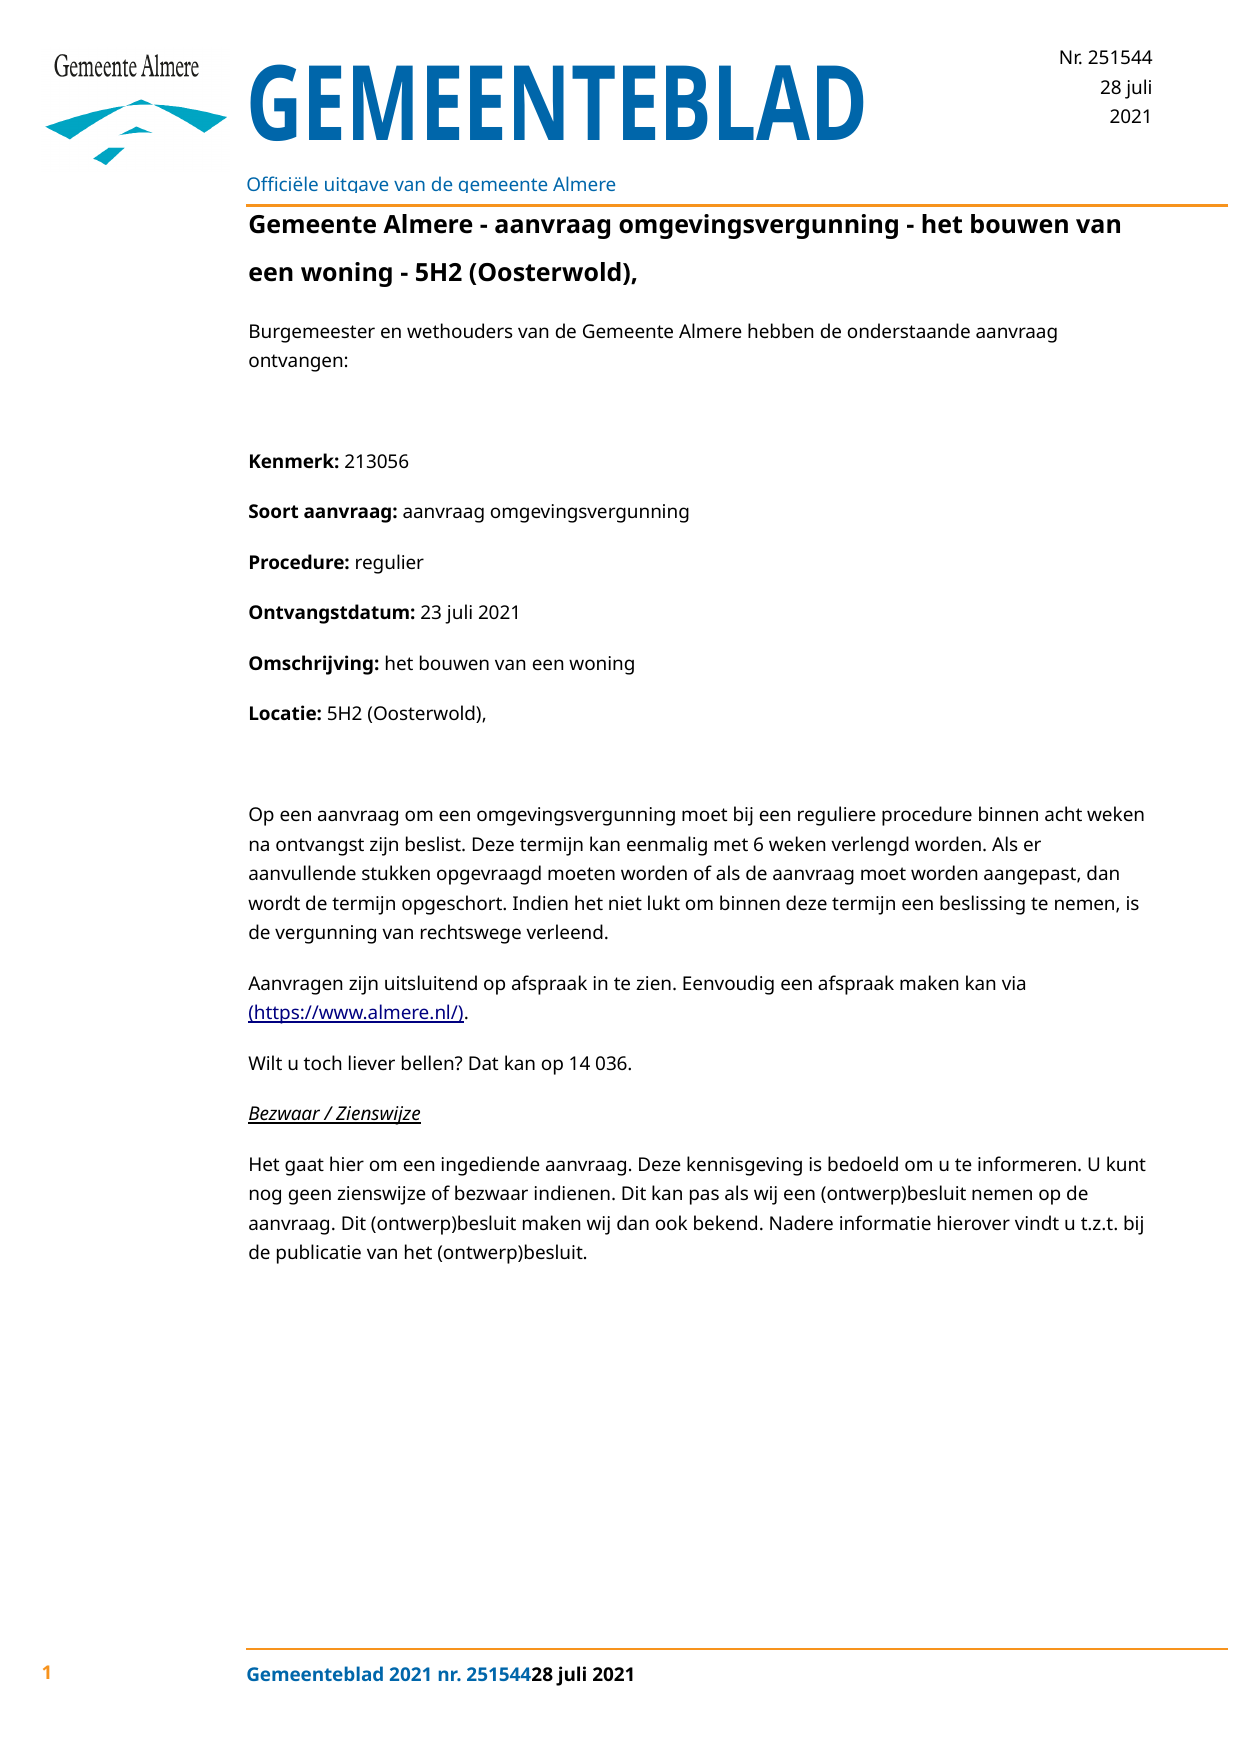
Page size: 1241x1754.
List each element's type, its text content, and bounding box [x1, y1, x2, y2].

text Soort aanvraag: aanvraag omgevingsvergunning [248, 499, 1152, 524]
text Gemeente Almere - aanvraag omgevingsvergunning - het bouwen van een woning - 5H2 (Oosterwold), [248, 207, 1152, 288]
text Op een aanvraag om een omgevingsvergunning moet bij een reguliere procedure binnen acht weken na ontvangst zijn beslist. Deze termijn kan eenmalig met 6 weken verlengd worden. Als er aanvullende stukken opgevraagd moeten worden of als de aanvraag moet worden aangepast, dan wordt de termijn opgeschort. Indien het niet lukt om binnen deze termijn een beslissing te nemen, is de vergunning van rechtswege verleend. [248, 801, 1152, 945]
text Ontvangstdatum: 23 juli 2021 [248, 599, 1152, 625]
picture [41, 47, 231, 172]
text Kenmerk: 213056 [248, 448, 1152, 474]
text Wilt u toch liever bellen? Dat kan op 14 036. [248, 1050, 1152, 1076]
text Locatie: 5H2 (Oosterwold), [248, 700, 1152, 726]
text Procedure: regulier [248, 549, 1152, 575]
text Omschrijving: het bouwen van een woning [248, 650, 1152, 676]
text Bezwaar / Zienswijze [248, 1100, 1152, 1126]
text Aanvragen zijn uitsluitend op afspraak in te zien. Eenvoudig een afspraak maken kan via (https://www.almere.nl/). [248, 970, 1152, 1025]
text Burgemeester en wethouders van de Gemeente Almere hebben de onderstaande aanvraag ontvangen: [248, 318, 1152, 373]
text Het gaat hier om een ingediende aanvraag. Deze kennisgeving is bedoeld om u te informeren. U kunt nog geen zienswijze of bezwaar indienen. Dit kan pas als wij een (ontwerp)besluit nemen op de aanvraag. Dit (ontwerp)besluit maken wij dan ook bekend. Nadere informatie hierover vindt u t.z.t. bij de publicatie van het (ontwerp)besluit. [248, 1151, 1152, 1265]
